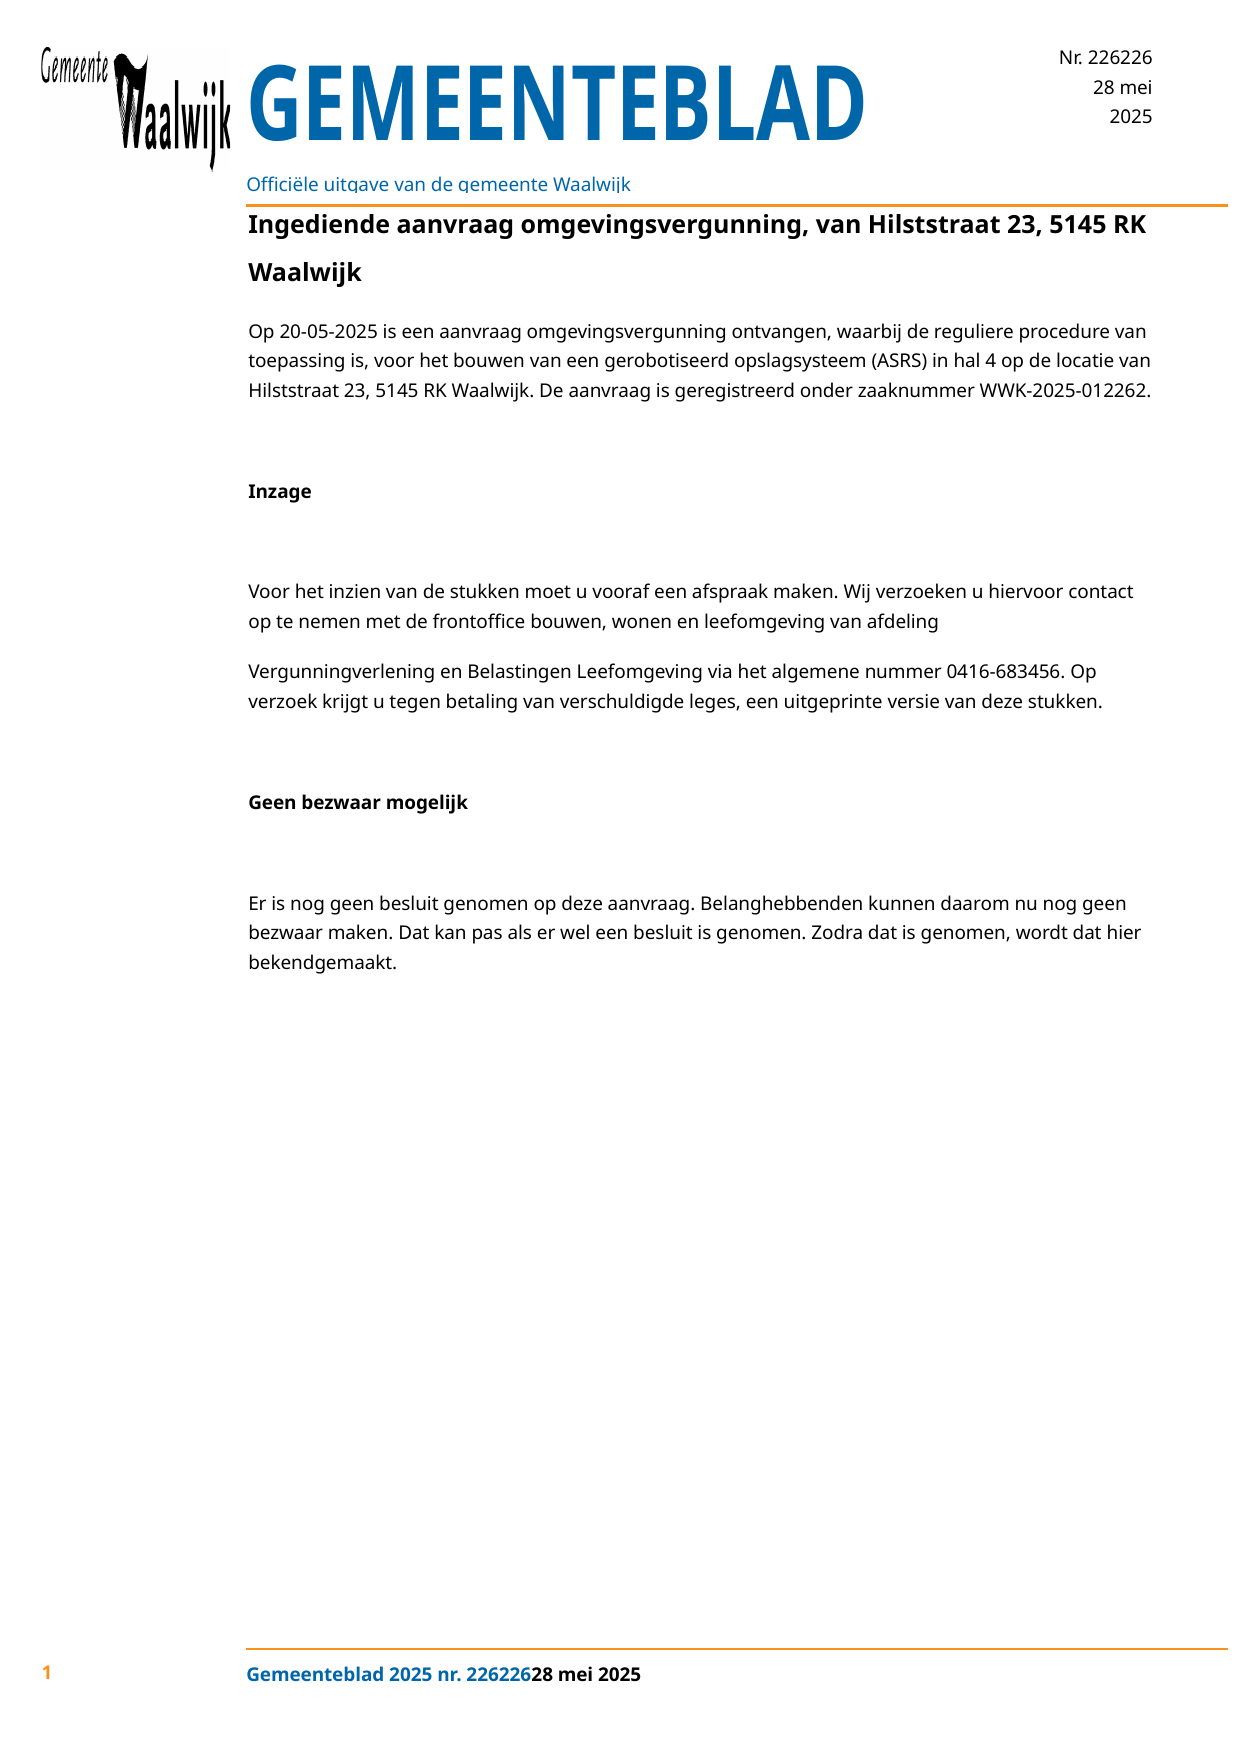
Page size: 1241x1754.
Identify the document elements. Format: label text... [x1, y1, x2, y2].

picture [41, 47, 231, 172]
text Vergunningverlening en Belastingen Leefomgeving via het algemene nummer 0416-683456. Op verzoek krijgt u tegen betaling van verschuldigde leges, een uitgeprinte versie van deze stukken. [248, 659, 1152, 714]
text Voor het inzien van de stukken moet u vooraf een afspraak maken. Wij verzoeken u hiervoor contact op te nemen met de frontoffice bouwen, wonen en leefomgeving van afdeling [248, 579, 1152, 634]
text Inzage [248, 478, 1152, 504]
text Ingediende aanvraag omgevingsvergunning, van Hilststraat 23, 5145 RK Waalwijk [248, 207, 1152, 288]
text Er is nog geen besluit genomen op deze aanvraag. Belanghebbenden kunnen daarom nu nog geen bezwaar maken. Dat kan pas als er wel een besluit is genomen. Zodra dat is genomen, wordt dat hier bekendgemaakt. [248, 890, 1152, 975]
text Op 20-05-2025 is een aanvraag omgevingsvergunning ontvangen, waarbij de reguliere procedure van toepassing is, voor het bouwen van een gerobotiseerd opslagsysteem (ASRS) in hal 4 op de locatie van Hilststraat 23, 5145 RK Waalwijk. De aanvraag is geregistreerd onder zaaknummer WWK-2025-012262. [248, 318, 1152, 403]
text Geen bezwaar mogelijk [248, 789, 1152, 815]
